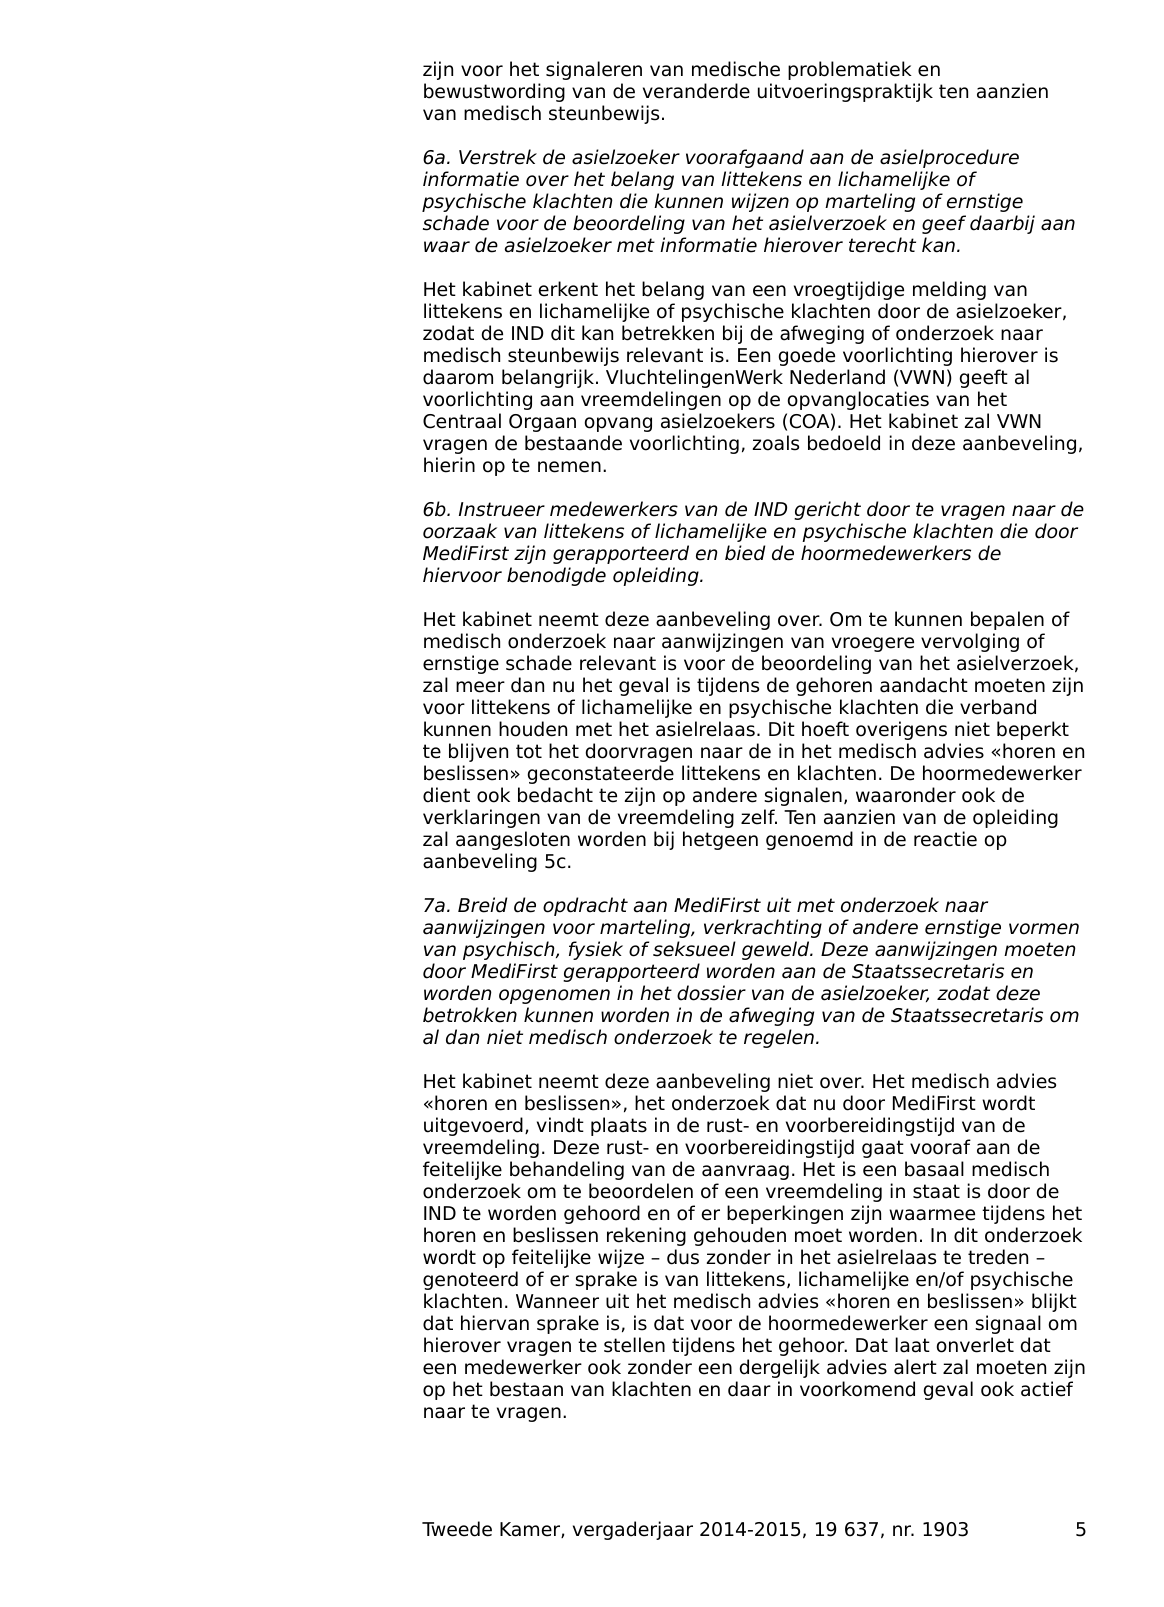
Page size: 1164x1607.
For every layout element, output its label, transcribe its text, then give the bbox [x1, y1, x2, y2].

text Het kabinet erkent het belang van een vroegtijdige melding van littekens en lichamelijke of psychische klachten door de asielzoeker, zodat de IND dit kan betrekken bij de afweging of onderzoek naar medisch steunbewijs relevant is. Een goede voorlichting hierover is daarom belangrijk. VluchtelingenWerk Nederland (VWN) geeft al voorlichting aan vreemdelingen op de opvanglocaties van het Centraal Orgaan opvang asielzoekers (COA). Het kabinet zal VWN vragen de bestaande voorlichting, zoals bedoeld in deze aanbeveling, hierin op te nemen. [422, 279, 1087, 477]
subtitle 7a. Breid de opdracht aan MediFirst uit met onderzoek naar aanwijzingen voor marteling, verkrachting of andere ernstige vormen van psychisch, fysiek of seksueel geweld. Deze aanwijzingen moeten door MediFirst gerapporteerd worden aan de Staatssecretaris en worden opgenomen in het dossier van de asielzoeker, zodat deze betrokken kunnen worden in de afweging van de Staatssecretaris om al dan niet medisch onderzoek te regelen. [422, 895, 1087, 1049]
text zijn voor het signaleren van medische problematiek en bewustwording van de veranderde uitvoeringspraktijk ten aanzien van medisch steunbewijs. [422, 59, 1087, 125]
subtitle 6b. Instrueer medewerkers van de IND gericht door te vragen naar de oorzaak van littekens of lichamelijke en psychische klachten die door MediFirst zijn gerapporteerd en bied de hoormedewerkers de hiervoor benodigde opleiding. [422, 499, 1087, 587]
text Het kabinet neemt deze aanbeveling niet over. Het medisch advies «horen en beslissen», het onderzoek dat nu door MediFirst wordt uitgevoerd, vindt plaats in de rust- en voorbereidingstijd van de vreemdeling. Deze rust- en voorbereidingstijd gaat vooraf aan de feitelijke behandeling van de aanvraag. Het is een basaal medisch onderzoek om te beoordelen of een vreemdeling in staat is door de IND te worden gehoord en of er beperkingen zijn waarmee tijdens het horen en beslissen rekening gehouden moet worden. In dit onderzoek wordt op feitelijke wijze – dus zonder in het asielrelaas te treden – genoteerd of er sprake is van littekens, lichamelijke en/of psychische klachten. Wanneer uit het medisch advies «horen en beslissen» blijkt dat hiervan sprake is, is dat voor de hoormedewerker een signaal om hierover vragen te stellen tijdens het gehoor. Dat laat onverlet dat een medewerker ook zonder een dergelijk advies alert zal moeten zijn op het bestaan van klachten en daar in voorkomend geval ook actief naar te vragen. [422, 1071, 1087, 1423]
subtitle 6a. Verstrek de asielzoeker voorafgaand aan de asielprocedure informatie over het belang van littekens en lichamelijke of psychische klachten die kunnen wijzen op marteling of ernstige schade voor de beoordeling van het asielverzoek en geef daarbij aan waar de asielzoeker met informatie hierover terecht kan. [422, 147, 1087, 257]
text Het kabinet neemt deze aanbeveling over. Om te kunnen bepalen of medisch onderzoek naar aanwijzingen van vroegere vervolging of ernstige schade relevant is voor de beoordeling van het asielverzoek, zal meer dan nu het geval is tijdens de gehoren aandacht moeten zijn voor littekens of lichamelijke en psychische klachten die verband kunnen houden met het asielrelaas. Dit hoeft overigens niet beperkt te blijven tot het doorvragen naar de in het medisch advies «horen en beslissen» geconstateerde littekens en klachten. De hoormedewerker dient ook bedacht te zijn op andere signalen, waaronder ook de verklaringen van de vreemdeling zelf. Ten aanzien van de opleiding zal aangesloten worden bij hetgeen genoemd in de reactie op aanbeveling 5c. [422, 609, 1087, 873]
